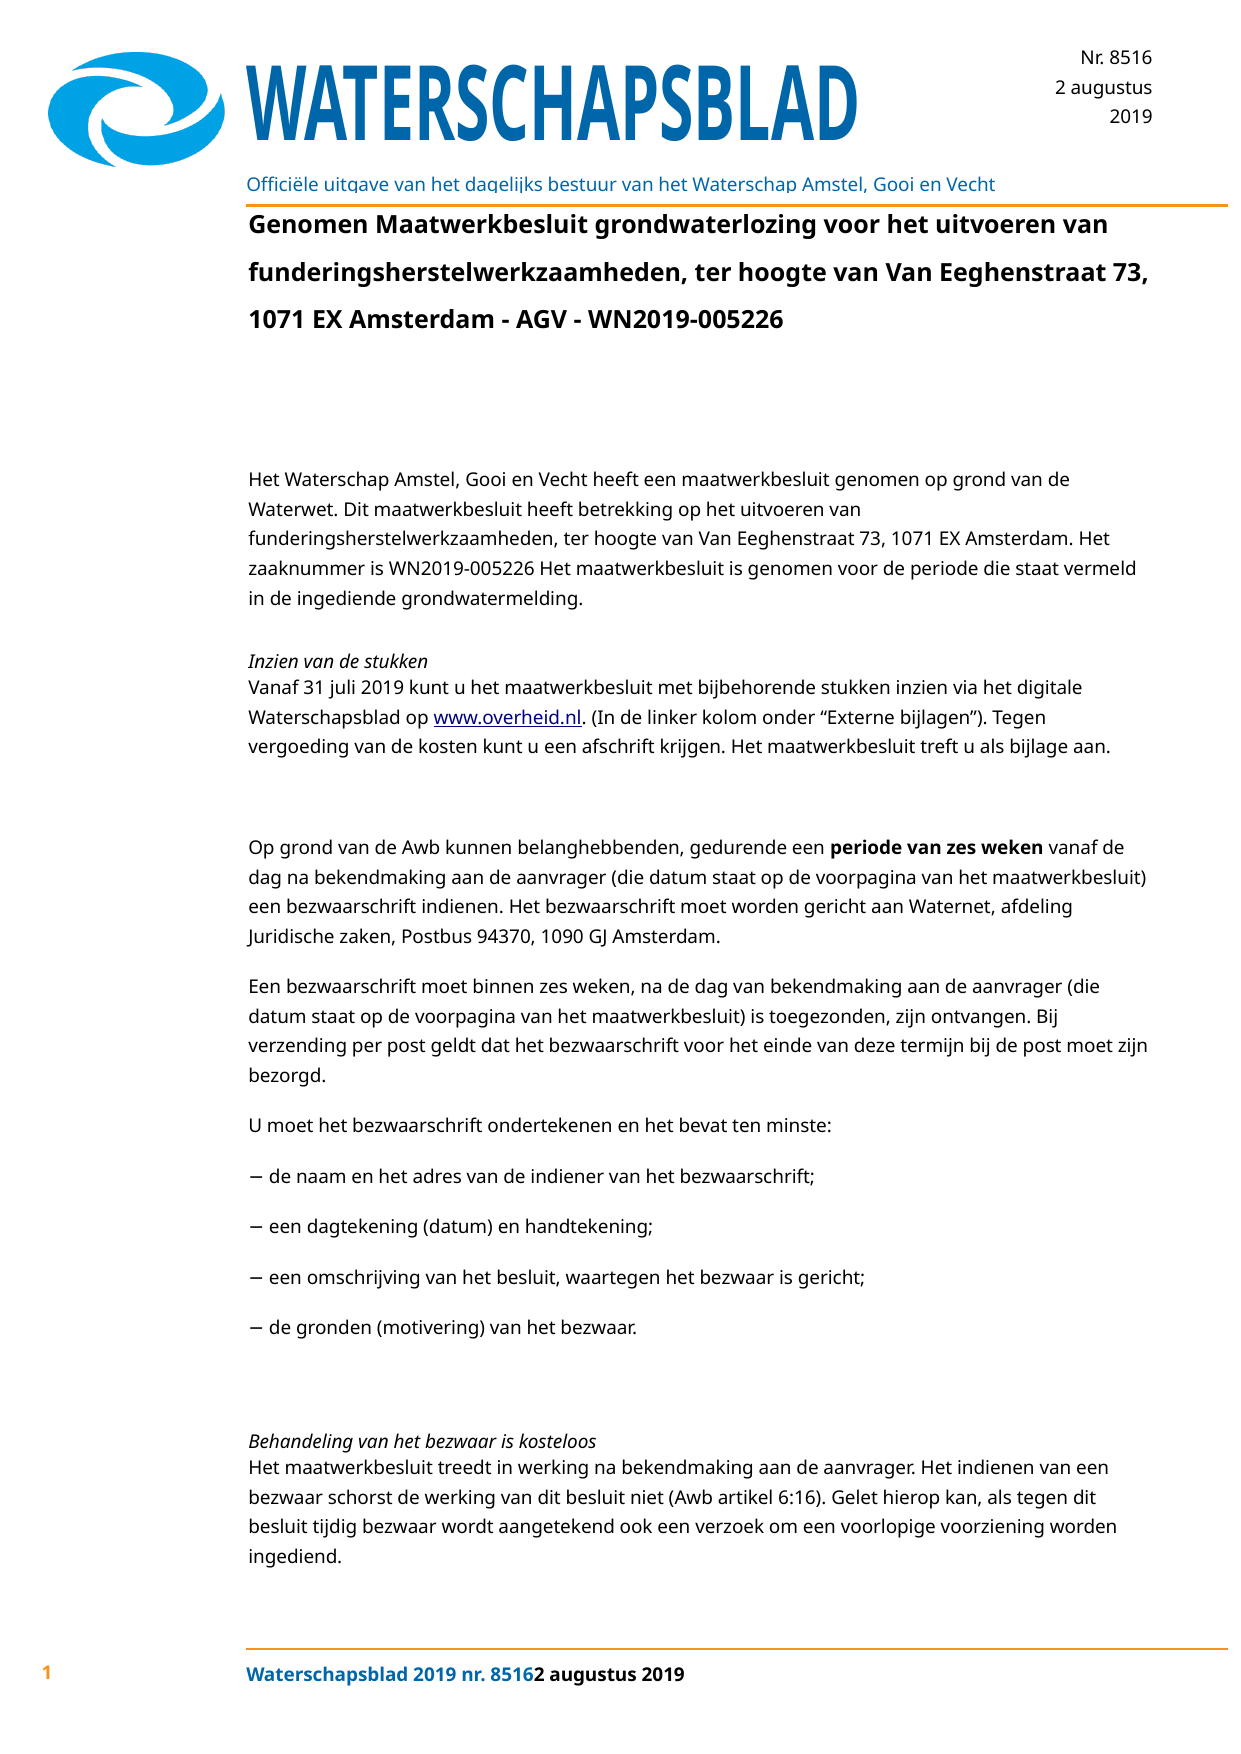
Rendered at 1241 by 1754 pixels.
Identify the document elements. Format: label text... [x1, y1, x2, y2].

text Inzien van de stukken [248, 649, 1152, 674]
text − de gronden (motivering) van het bezwaar. [248, 1314, 1152, 1340]
text Op grond van de Awb kunnen belanghebbenden, gedurende een periode van zes weken vanaf de dag na bekendmaking aan de aanvrager (die datum staat op de voorpagina van het maatwerkbesluit) een bezwaarschrift indienen. Het bezwaarschrift moet worden gericht aan Waternet, afdeling Juridische zaken, Postbus 94370, 1090 GJ Amsterdam. [248, 834, 1152, 949]
text U moet het bezwaarschrift ondertekenen en het bevat ten minste: [248, 1113, 1152, 1138]
text Genomen Maatwerkbesluit grondwaterlozing voor het uitvoeren van funderingsherstelwerkzaamheden, ter hoogte van Van Eeghenstraat 73, 1071 EX Amsterdam - AGV - WN2019-005226 [248, 207, 1152, 336]
text Het maatwerkbesluit treedt in werking na bekendmaking aan de aanvrager. Het indienen van een bezwaar schorst de werking van dit besluit niet (Awb artikel 6:16). Gelet hierop kan, als tegen dit besluit tijdig bezwaar wordt aangetekend ook een verzoek om een voorlopige voorziening worden ingediend. [248, 1454, 1152, 1569]
text − een dagtekening (datum) en handtekening; [248, 1213, 1152, 1239]
text Het Waterschap Amstel, Gooi en Vecht heeft een maatwerkbesluit genomen op grond van de Waterwet. Dit maatwerkbesluit heeft betrekking op het uitvoeren van funderingsherstelwerkzaamheden, ter hoogte van Van Eeghenstraat 73, 1071 EX Amsterdam. Het zaaknummer is WN2019-005226 Het maatwerkbesluit is genomen voor de periode die staat vermeld in de ingediende grondwatermelding. [248, 466, 1152, 610]
text Vanaf 31 juli 2019 kunt u het maatwerkbesluit met bijbehorende stukken inzien via het digitale Waterschapsblad op www.overheid.nl. (In de linker kolom onder “Externe bijlagen”). Tegen vergoeding van de kosten kunt u een afschrift krijgen. Het maatwerkbesluit treft u als bijlage aan. [248, 674, 1152, 759]
text Een bezwaarschrift moet binnen zes weken, na de dag van bekendmaking aan de aanvrager (die datum staat op de voorpagina van het maatwerkbesluit) is toegezonden, zijn ontvangen. Bij verzending per post geldt dat het bezwaarschrift voor het einde van deze termijn bij de post moet zijn bezorgd. [248, 973, 1152, 1088]
text − de naam en het adres van de indiener van het bezwaarschrift; [248, 1163, 1152, 1189]
text Behandeling van het bezwaar is kosteloos [248, 1429, 1152, 1454]
text − een omschrijving van het besluit, waartegen het bezwaar is gericht; [248, 1264, 1152, 1290]
picture [41, 47, 231, 172]
